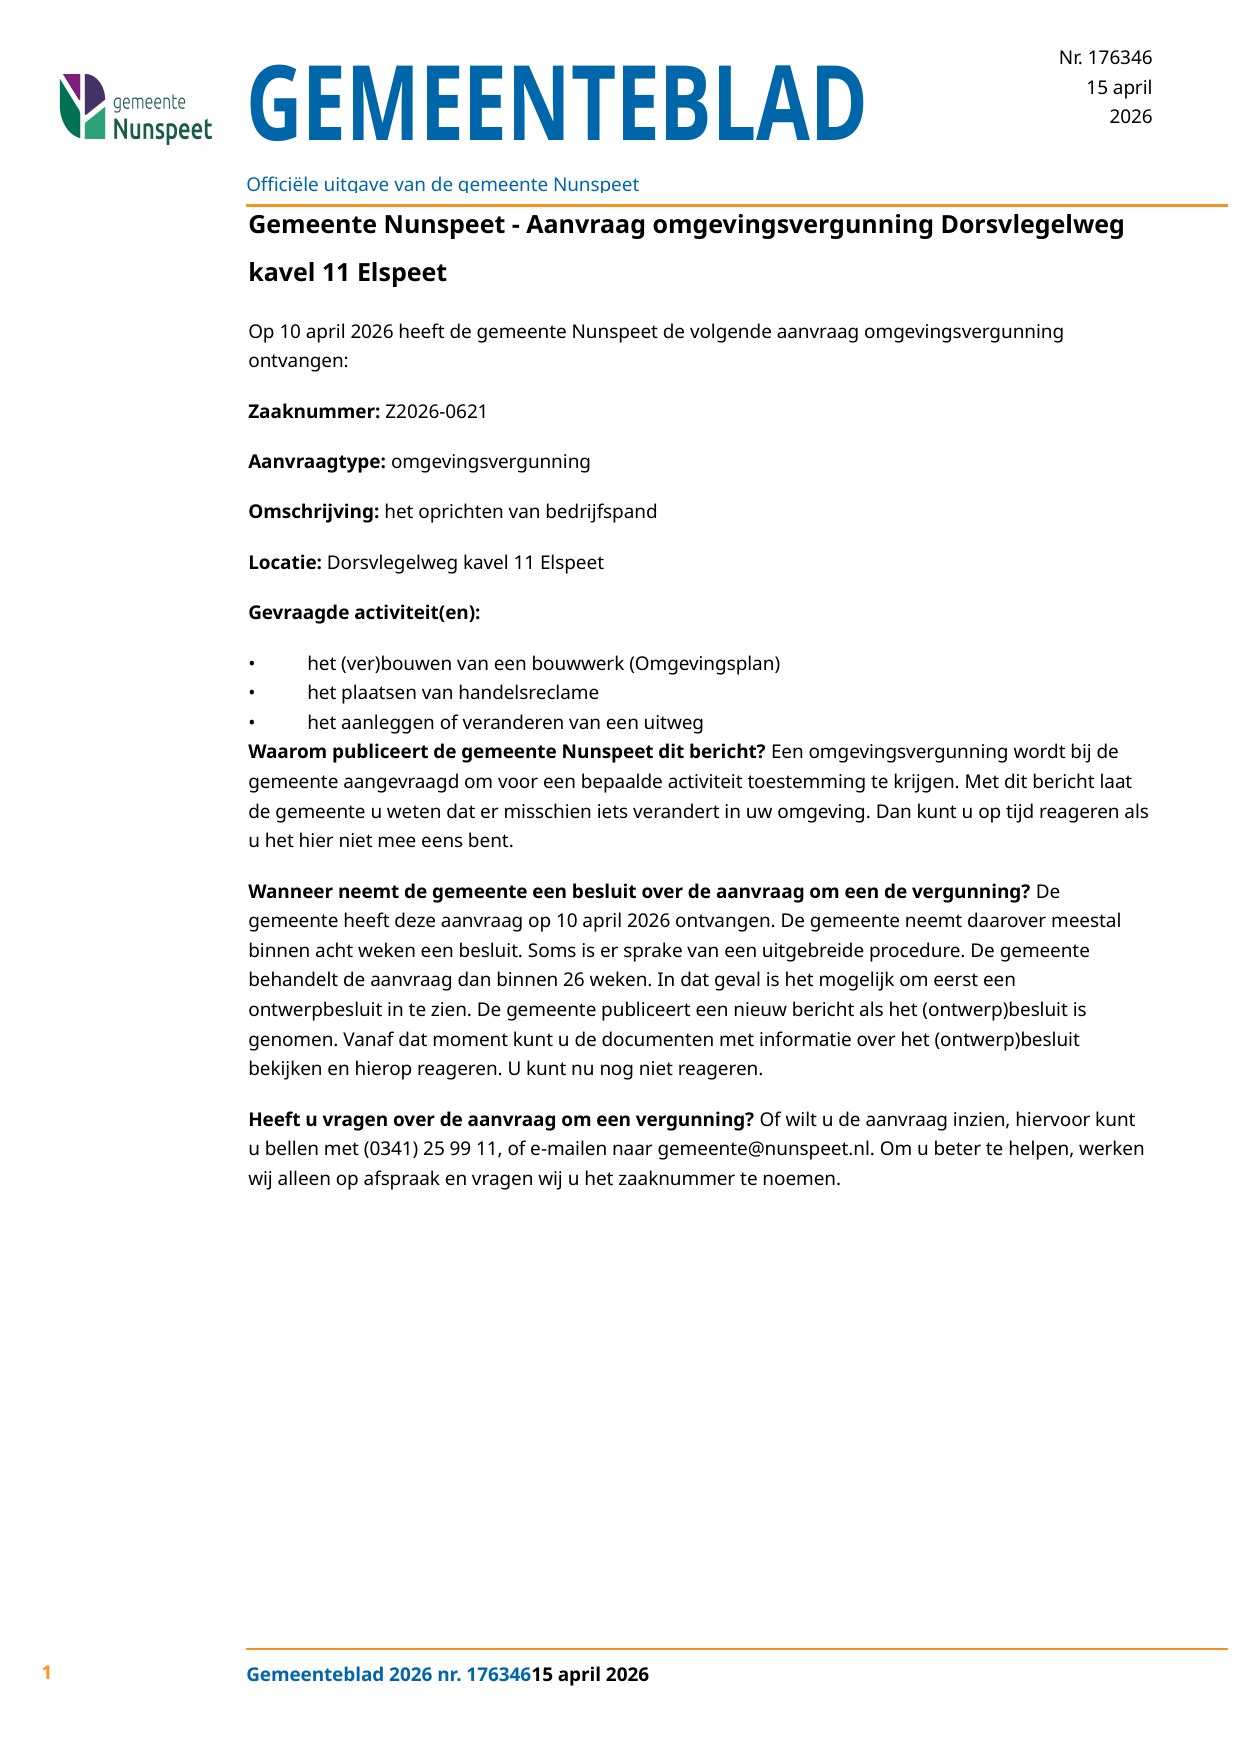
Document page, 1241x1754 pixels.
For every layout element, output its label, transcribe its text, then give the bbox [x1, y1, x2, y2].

text Waarom publiceert de gemeente Nunspeet dit bericht? Een omgevingsvergunning wordt bij de gemeente aangevraagd om voor een bepaalde activiteit toestemming te krijgen. Met dit bericht laat de gemeente u weten dat er misschien iets verandert in uw omgeving. Dan kunt u op tijd reageren als u het hier niet mee eens bent. [248, 739, 1152, 853]
text Gemeente Nunspeet - Aanvraag omgevingsvergunning Dorsvlegelweg kavel 11 Elspeet [248, 207, 1152, 288]
picture [41, 47, 231, 172]
list het aanleggen of veranderen van een uitweg [248, 709, 1152, 735]
list het plaatsen van handelsreclame [248, 679, 1152, 705]
text Aanvraagtype: omgevingsvergunning [248, 448, 1152, 474]
text Heeft u vragen over de aanvraag om een vergunning? Of wilt u de aanvraag inzien, hiervoor kunt u bellen met (0341) 25 99 11, of e-mailen naar gemeente@nunspeet.nl. Om u beter te helpen, werken wij alleen op afspraak en vragen wij u het zaaknummer te noemen. [248, 1106, 1152, 1191]
text Zaaknummer: Z2026-0621 [248, 398, 1152, 424]
text Omschrijving: het oprichten van bedrijfspand [248, 499, 1152, 524]
text Wanneer neemt de gemeente een besluit over de aanvraag om een de vergunning? De gemeente heeft deze aanvraag op 10 april 2026 ontvangen. De gemeente neemt daarover meestal binnen acht weken een besluit. Soms is er sprake van een uitgebreide procedure. De gemeente behandelt de aanvraag dan binnen 26 weken. In dat geval is het mogelijk om eerst een ontwerpbesluit in te zien. De gemeente publiceert een nieuw bericht als het (ontwerp)besluit is genomen. Vanaf dat moment kunt u de documenten met informatie over het (ontwerp)besluit bekijken en hierop reageren. U kunt nu nog niet reageren. [248, 878, 1152, 1081]
text Locatie: Dorsvlegelweg kavel 11 Elspeet [248, 549, 1152, 575]
text Gevraagde activiteit(en): [248, 599, 1152, 625]
list het (ver)bouwen van een bouwwerk (Omgevingsplan) [248, 650, 1152, 676]
text Op 10 april 2026 heeft de gemeente Nunspeet de volgende aanvraag omgevingsvergunning ontvangen: [248, 318, 1152, 373]
